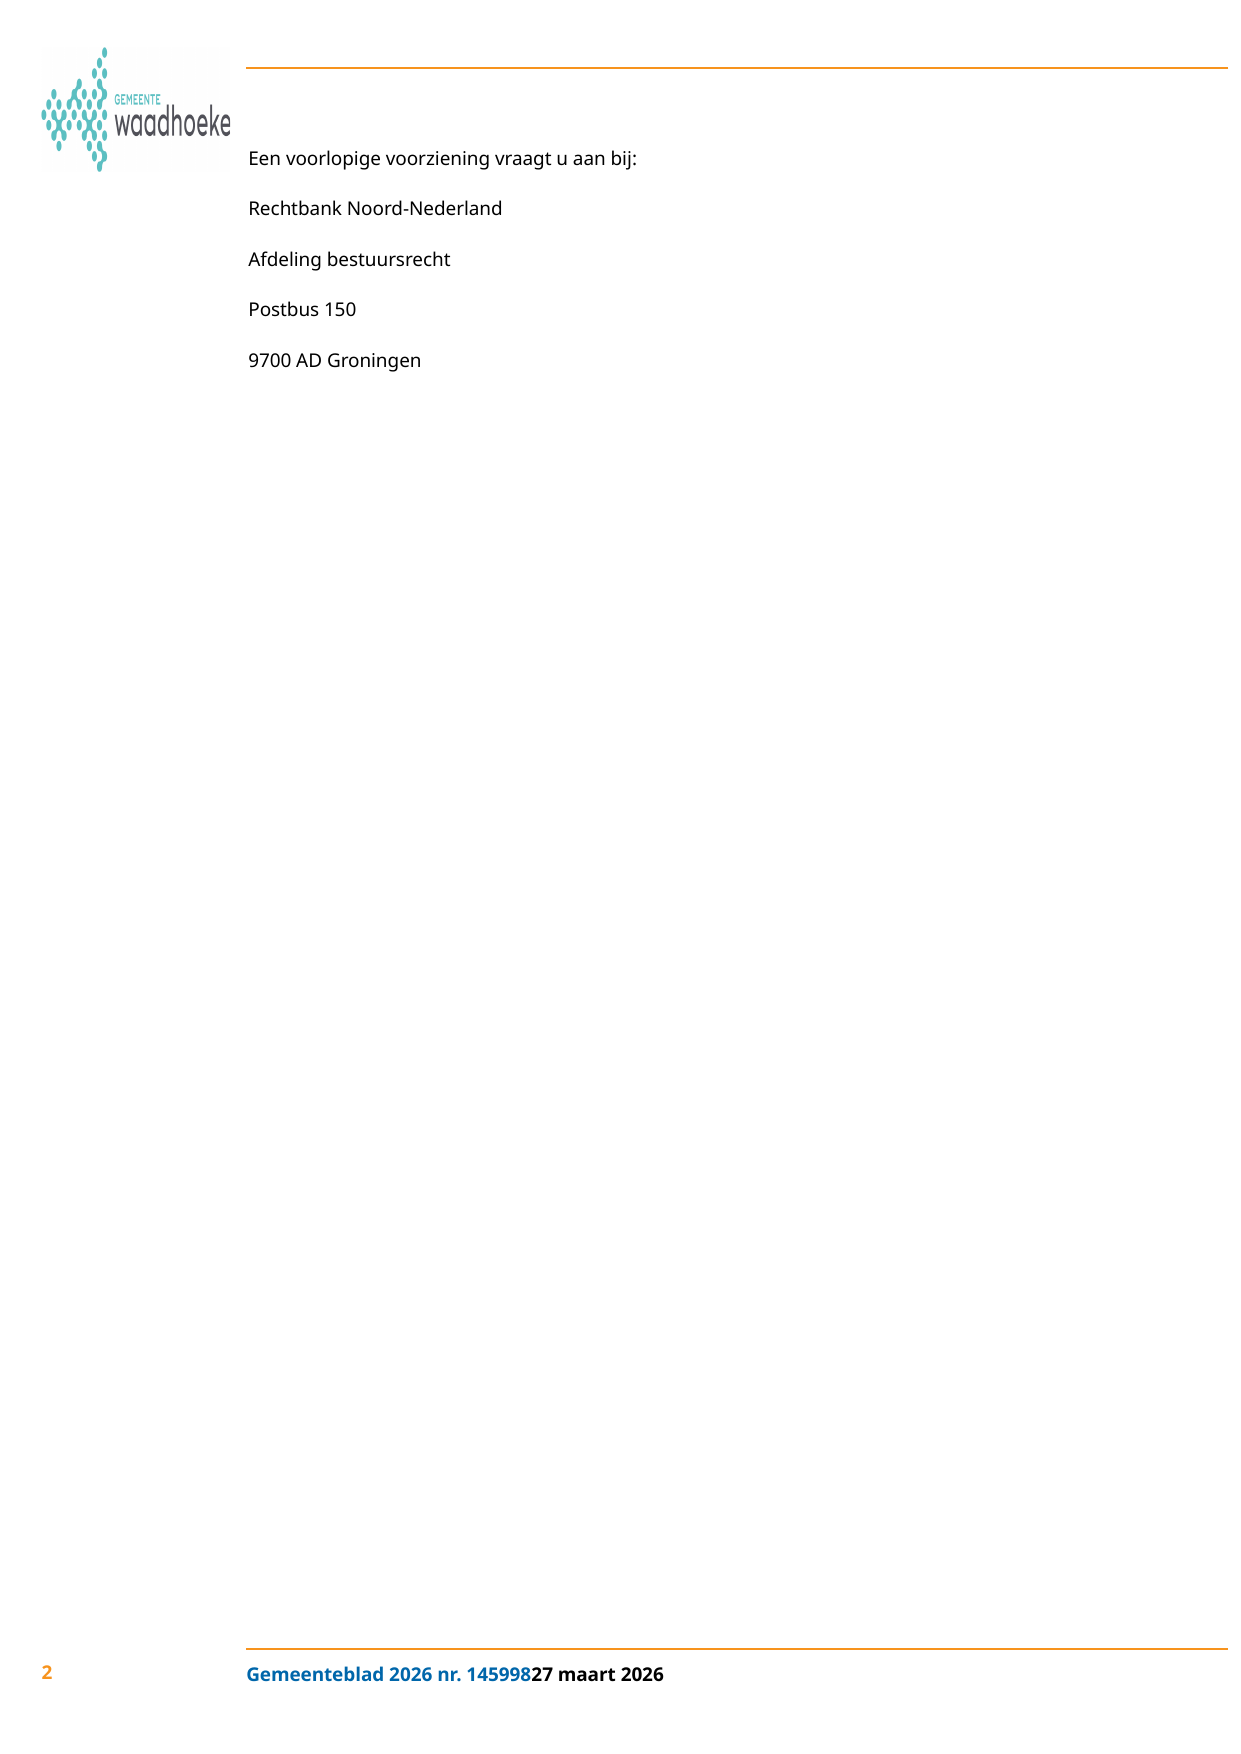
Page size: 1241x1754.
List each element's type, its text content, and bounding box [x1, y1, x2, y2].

text Rechtbank Noord-Nederland [248, 196, 1152, 221]
text 9700 AD Groningen [248, 347, 1152, 373]
text Een voorlopige voorziening vraagt u aan bij: [248, 145, 1152, 171]
text Postbus 150 [248, 296, 1152, 322]
picture [41, 47, 231, 172]
text Afdeling bestuursrecht [248, 246, 1152, 272]
